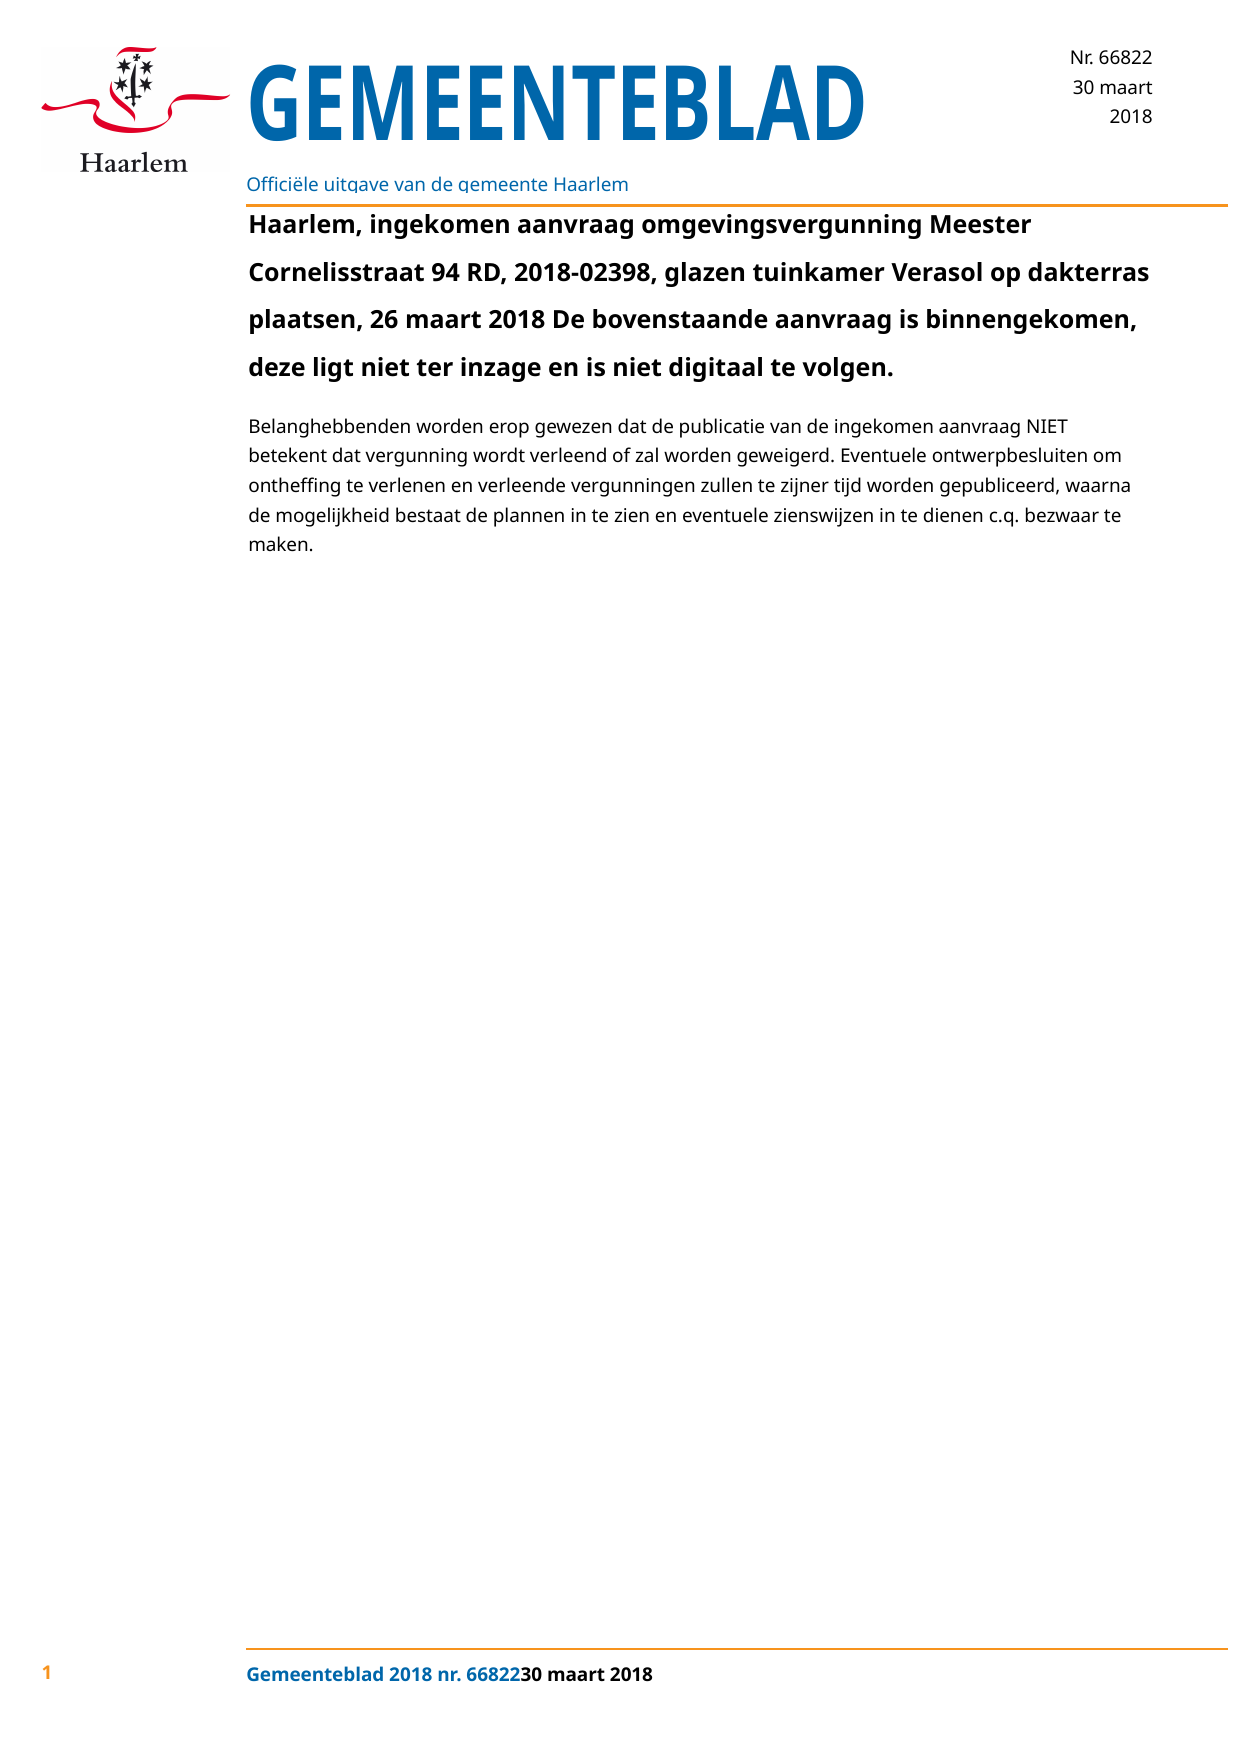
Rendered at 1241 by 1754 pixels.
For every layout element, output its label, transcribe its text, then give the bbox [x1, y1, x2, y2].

text Haarlem, ingekomen aanvraag omgevingsvergunning Meester Cornelisstraat 94 RD, 2018-02398, glazen tuinkamer Verasol op dakterras plaatsen, 26 maart 2018 De bovenstaande aanvraag is binnengekomen, deze ligt niet ter inzage en is niet digitaal te volgen. [248, 207, 1152, 384]
picture [41, 47, 231, 172]
text Belanghebbenden worden erop gewezen dat de publicatie van de ingekomen aanvraag NIET betekent dat vergunning wordt verleend of zal worden geweigerd. Eventuele ontwerpbesluiten om ontheffing te verlenen en verleende vergunningen zullen te zijner tijd worden gepubliceerd, waarna de mogelijkheid bestaat de plannen in te zien en eventuele zienswijzen in te dienen c.q. bezwaar te maken. [248, 413, 1152, 557]
